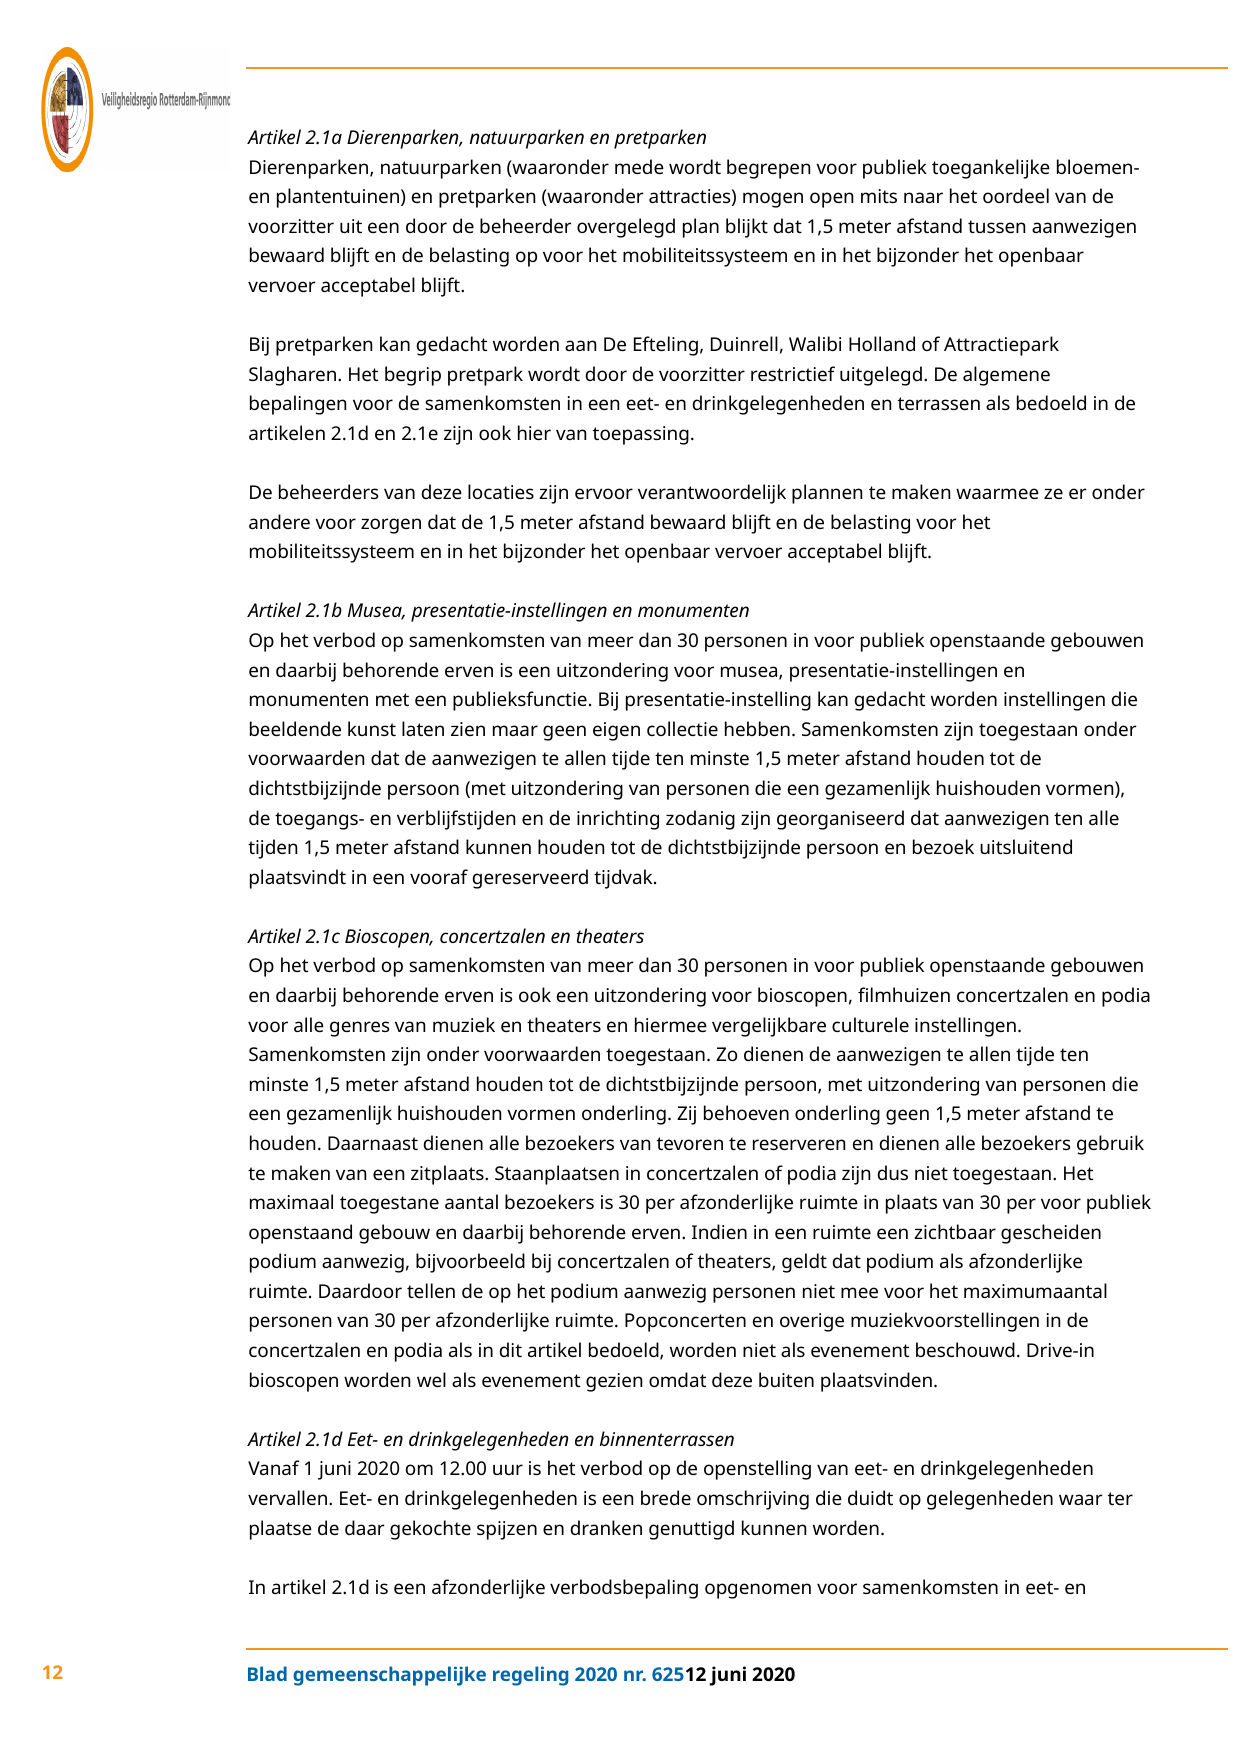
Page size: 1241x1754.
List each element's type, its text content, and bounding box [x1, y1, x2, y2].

text Artikel 2.1c Bioscopen, concertzalen en theaters [248, 923, 1152, 949]
text De beheerders van deze locaties zijn ervoor verantwoordelijk plannen te maken waarmee ze er onder andere voor zorgen dat de 1,5 meter afstand bewaard blijft en de belasting voor het mobiliteitssysteem en in het bijzonder het openbaar vervoer acceptabel blijft. [248, 479, 1152, 564]
text Artikel 2.1b Musea, presentatie-instellingen en monumenten [248, 598, 1152, 623]
text Artikel 2.1a Dierenparken, natuurparken en pretparken [248, 124, 1152, 150]
text In artikel 2.1d is een afzonderlijke verbodsbepaling opgenomen voor samenkomsten in eet- en [248, 1574, 1152, 1600]
text Op het verbod op samenkomsten van meer dan 30 personen in voor publiek openstaande gebouwen en daarbij behorende erven is een uitzondering voor musea, presentatie-instellingen en monumenten met een publieksfunctie. Bij presentatie-instelling kan gedacht worden instellingen die beeldende kunst laten zien maar geen eigen collectie hebben. Samenkomsten zijn toegestaan onder voorwaarden dat de aanwezigen te allen tijde ten minste 1,5 meter afstand houden tot de dichtstbijzijnde persoon (met uitzondering van personen die een gezamenlijk huishouden vormen), de toegangs- en verblijfstijden en de inrichting zodanig zijn georganiseerd dat aanwezigen ten alle tijden 1,5 meter afstand kunnen houden tot de dichtstbijzijnde persoon en bezoek uitsluitend plaatsvindt in een vooraf gereserveerd tijdvak. [248, 627, 1152, 890]
text Op het verbod op samenkomsten van meer dan 30 personen in voor publiek openstaande gebouwen en daarbij behorende erven is ook een uitzondering voor bioscopen, filmhuizen concertzalen en podia voor alle genres van muziek en theaters en hiermee vergelijkbare culturele instellingen. Samenkomsten zijn onder voorwaarden toegestaan. Zo dienen de aanwezigen te allen tijde ten minste 1,5 meter afstand houden tot de dichtstbijzijnde persoon, met uitzondering van personen die een gezamenlijk huishouden vormen onderling. Zij behoeven onderling geen 1,5 meter afstand te houden. Daarnaast dienen alle bezoekers van tevoren te reserveren en dienen alle bezoekers gebruik te maken van een zitplaats. Staanplaatsen in concertzalen of podia zijn dus niet toegestaan. Het maximaal toegestane aantal bezoekers is 30 per afzonderlijke ruimte in plaats van 30 per voor publiek openstaand gebouw en daarbij behorende erven. Indien in een ruimte een zichtbaar gescheiden podium aanwezig, bijvoorbeeld bij concertzalen of theaters, geldt dat podium als afzonderlijke ruimte. Daardoor tellen de op het podium aanwezig personen niet mee voor het maximumaantal personen van 30 per afzonderlijke ruimte. Popconcerten en overige muziekvoorstellingen in de concertzalen en podia als in dit artikel bedoeld, worden niet als evenement beschouwd. Drive-in bioscopen worden wel als evenement gezien omdat deze buiten plaatsvinden. [248, 953, 1152, 1393]
text Artikel 2.1d Eet- en drinkgelegenheden en binnenterrassen [248, 1426, 1152, 1452]
text Vanaf 1 juni 2020 om 12.00 uur is het verbod op de openstelling van eet- en drinkgelegenheden vervallen. Eet- en drinkgelegenheden is een brede omschrijving die duidt op gelegenheden waar ter plaatse de daar gekochte spijzen en dranken genuttigd kunnen worden. [248, 1456, 1152, 1541]
picture [41, 47, 231, 172]
text Bij pretparken kan gedacht worden aan De Efteling, Duinrell, Walibi Holland of Attractiepark Slagharen. Het begrip pretpark wordt door de voorzitter restrictief uitgelegd. De algemene bepalingen voor de samenkomsten in een eet- en drinkgelegenheden en terrassen als bedoeld in de artikelen 2.1d en 2.1e zijn ook hier van toepassing. [248, 331, 1152, 446]
text Dierenparken, natuurparken (waaronder mede wordt begrepen voor publiek toegankelijke bloemen- en plantentuinen) en pretparken (waaronder attracties) mogen open mits naar het oordeel van de voorzitter uit een door de beheerder overgelegd plan blijkt dat 1,5 meter afstand tussen aanwezigen bewaard blijft en de belasting op voor het mobiliteitssysteem en in het bijzonder het openbaar vervoer acceptabel blijft. [248, 154, 1152, 298]
